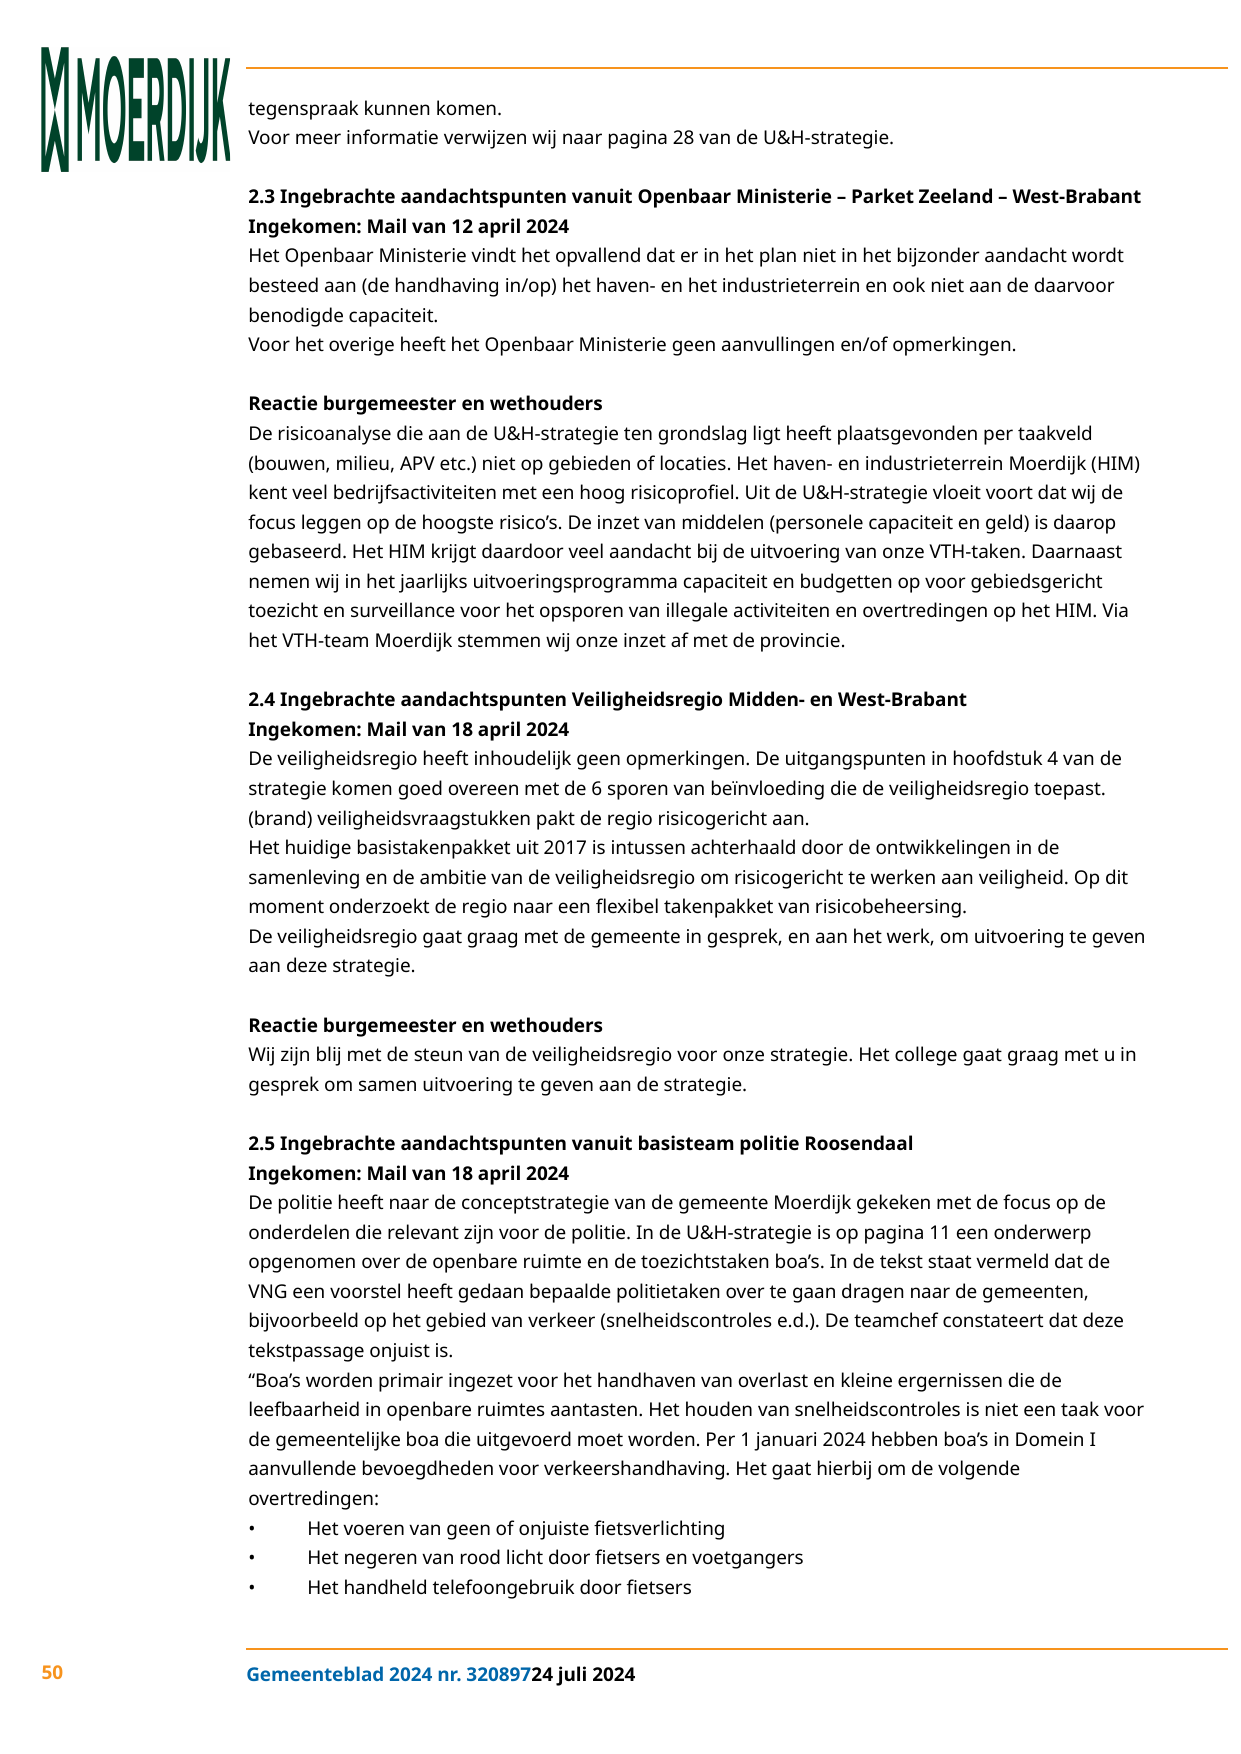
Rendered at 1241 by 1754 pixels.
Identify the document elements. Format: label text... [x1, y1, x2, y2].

text 2.5 Ingebrachte aandachtspunten vanuit basisteam politie Roosendaal [248, 1130, 1152, 1156]
picture [41, 47, 231, 172]
text 2.4 Ingebrachte aandachtspunten Veiligheidsregio Midden- en West-Brabant [248, 686, 1152, 712]
text Het Openbaar Ministerie vindt het opvallend dat er in het plan niet in het bijzonder aandacht wordt besteed aan (de handhaving in/op) het haven- en het industrieterrein en ook niet aan de daarvoor benodigde capaciteit. [248, 243, 1152, 328]
text De risicoanalyse die aan de U&H-strategie ten grondslag ligt heeft plaatsgevonden per taakveld (bouwen, milieu, APV etc.) niet op gebieden of locaties. Het haven- en industrieterrein Moerdijk (HIM) kent veel bedrijfsactiviteiten met een hoog risicoprofiel. Uit de U&H-strategie vloeit voort dat wij de focus leggen op de hoogste risico’s. De inzet van middelen (personele capaciteit en geld) is daarop gebaseerd. Het HIM krijgt daardoor veel aandacht bij de uitvoering van onze VTH-taken. Daarnaast nemen wij in het jaarlijks uitvoeringsprogramma capaciteit en budgetten op voor gebiedsgericht toezicht en surveillance voor het opsporen van illegale activiteiten en overtredingen op het HIM. Via het VTH-team Moerdijk stemmen wij onze inzet af met de provincie. [248, 420, 1152, 653]
text Wij zijn blij met de steun van de veiligheidsregio voor onze strategie. Het college gaat graag met u in gesprek om samen uitvoering te geven aan de strategie. [248, 1041, 1152, 1097]
text Voor het overige heeft het Openbaar Ministerie geen aanvullingen en/of opmerkingen. [248, 331, 1152, 357]
text Reactie burgemeester en wethouders [248, 391, 1152, 416]
text De veiligheidsregio heeft inhoudelijk geen opmerkingen. De uitgangspunten in hoofdstuk 4 van de strategie komen goed overeen met de 6 sporen van beïnvloeding die de veiligheidsregio toepast. (brand) veiligheidsvraagstukken pakt de regio risicogericht aan. [248, 746, 1152, 831]
text 2.3 Ingebrachte aandachtspunten vanuit Openbaar Ministerie – Parket Zeeland – West-Brabant [248, 183, 1152, 209]
text Het huidige basistakenpakket uit 2017 is intussen achterhaald door de ontwikkelingen in de samenleving en de ambitie van de veiligheidsregio om risicogericht te werken aan veiligheid. Op dit moment onderzoekt de regio naar een flexibel takenpakket van risicobeheersing. [248, 834, 1152, 919]
text Ingekomen: Mail van 18 april 2024 [248, 716, 1152, 742]
text tegenspraak kunnen komen. [248, 95, 1152, 121]
text “Boa’s worden primair ingezet voor het handhaven van overlast en kleine ergernissen die de leefbaarheid in openbare ruimtes aantasten. Het houden van snelheidscontroles is niet een taak voor de gemeentelijke boa die uitgevoerd moet worden. Per 1 januari 2024 hebben boa’s in Domein I aanvullende bevoegdheden voor verkeershandhaving. Het gaat hierbij om de volgende overtredingen: [248, 1367, 1152, 1511]
text Ingekomen: Mail van 12 april 2024 [248, 213, 1152, 239]
text De politie heeft naar de conceptstrategie van de gemeente Moerdijk gekeken met de focus op de onderdelen die relevant zijn voor de politie. In de U&H-strategie is op pagina 11 een onderwerp opgenomen over de openbare ruimte en de toezichtstaken boa’s. In de tekst staat vermeld dat de VNG een voorstel heeft gedaan bepaalde politietaken over te gaan dragen naar de gemeenten, bijvoorbeeld op het gebied van verkeer (snelheidscontroles e.d.). De teamchef constateert dat deze tekstpassage onjuist is. [248, 1189, 1152, 1363]
text Reactie burgemeester en wethouders [248, 1012, 1152, 1038]
list Het handheld telefoongebruik door fietsers [248, 1574, 1152, 1600]
list Het negeren van rood licht door fietsers en voetgangers [248, 1544, 1152, 1570]
text Ingekomen: Mail van 18 april 2024 [248, 1160, 1152, 1186]
text Voor meer informatie verwijzen wij naar pagina 28 van de U&H-strategie. [248, 124, 1152, 150]
list Het voeren van geen of onjuiste fietsverlichting [248, 1515, 1152, 1541]
text De veiligheidsregio gaat graag met de gemeente in gesprek, en aan het werk, om uitvoering te geven aan deze strategie. [248, 923, 1152, 978]
